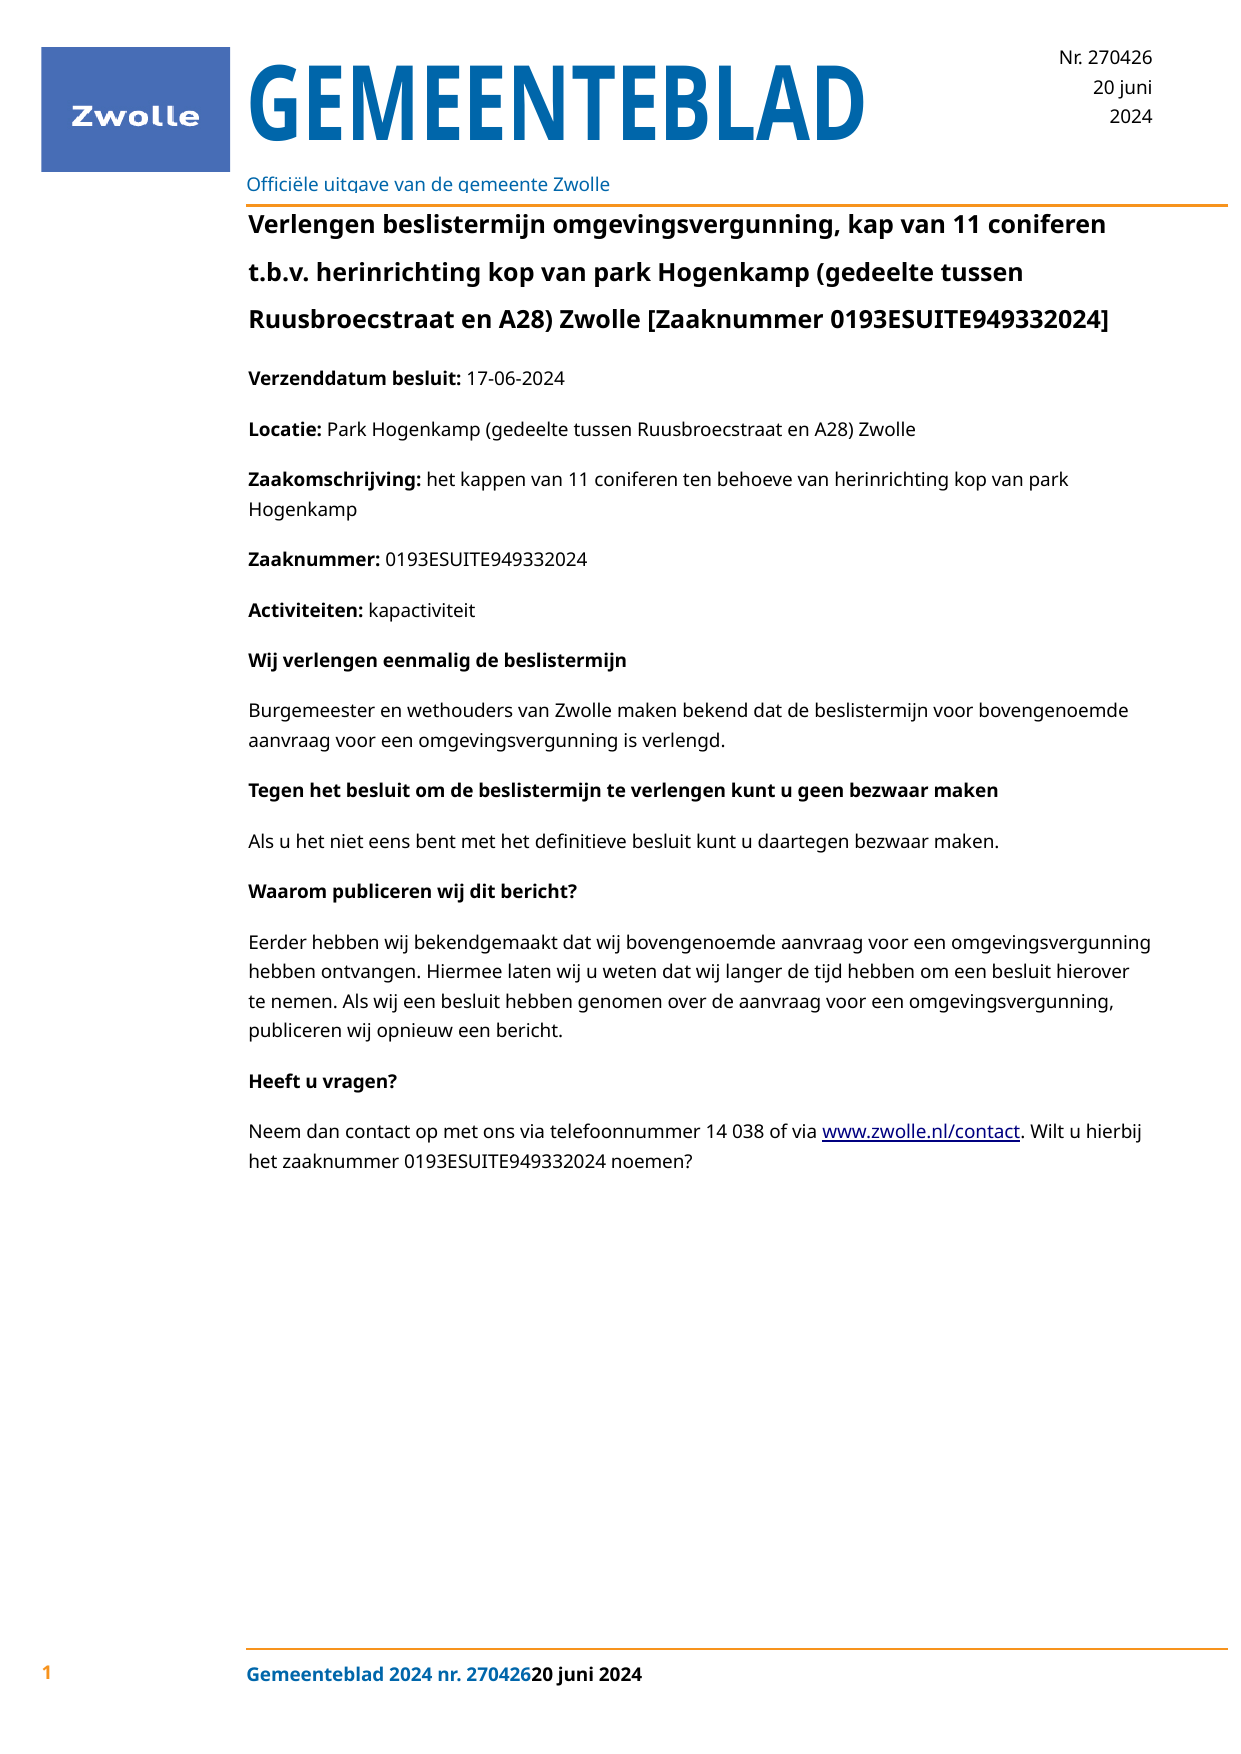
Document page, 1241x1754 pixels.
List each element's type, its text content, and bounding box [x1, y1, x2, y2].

text Locatie: Park Hogenkamp (gedeelte tussen Ruusbroecstraat en A28) Zwolle [248, 416, 1152, 442]
text Burgemeester en wethouders van Zwolle maken bekend dat de beslistermijn voor bovengenoemde aanvraag voor een omgevingsvergunning is verlengd. [248, 698, 1152, 753]
text Zaakomschrijving: het kappen van 11 coniferen ten behoeve van herinrichting kop van park Hogenkamp [248, 466, 1152, 522]
picture [41, 47, 231, 172]
text Verlengen beslistermijn omgevingsvergunning, kap van 11 coniferen t.b.v. herinrichting kop van park Hogenkamp (gedeelte tussen Ruusbroecstraat en A28) Zwolle [Zaaknummer 0193ESUITE949332024] [248, 207, 1152, 336]
text Zaaknummer: 0193ESUITE949332024 [248, 546, 1152, 572]
text Heeft u vragen? [248, 1068, 1152, 1094]
text Eerder hebben wij bekendgemaakt dat wij bovengenoemde aanvraag voor een omgevingsvergunning hebben ontvangen. Hiermee laten wij u weten dat wij langer de tijd hebben om een besluit hierover te nemen. Als wij een besluit hebben genomen over de aanvraag voor een omgevingsvergunning, publiceren wij opnieuw een bericht. [248, 929, 1152, 1043]
text Waarom publiceren wij dit bericht? [248, 878, 1152, 904]
text Neem dan contact op met ons via telefoonnummer 14 038 of via www.zwolle.nl/contact. Wilt u hierbij het zaaknummer 0193ESUITE949332024 noemen? [248, 1118, 1152, 1174]
text Als u het niet eens bent met het definitieve besluit kunt u daartegen bezwaar maken. [248, 828, 1152, 854]
text Wij verlengen eenmalig de beslistermijn [248, 647, 1152, 673]
text Verzenddatum besluit: 17-06-2024 [248, 366, 1152, 391]
text Tegen het besluit om de beslistermijn te verlengen kunt u geen bezwaar maken [248, 778, 1152, 803]
text Activiteiten: kapactiviteit [248, 597, 1152, 622]
